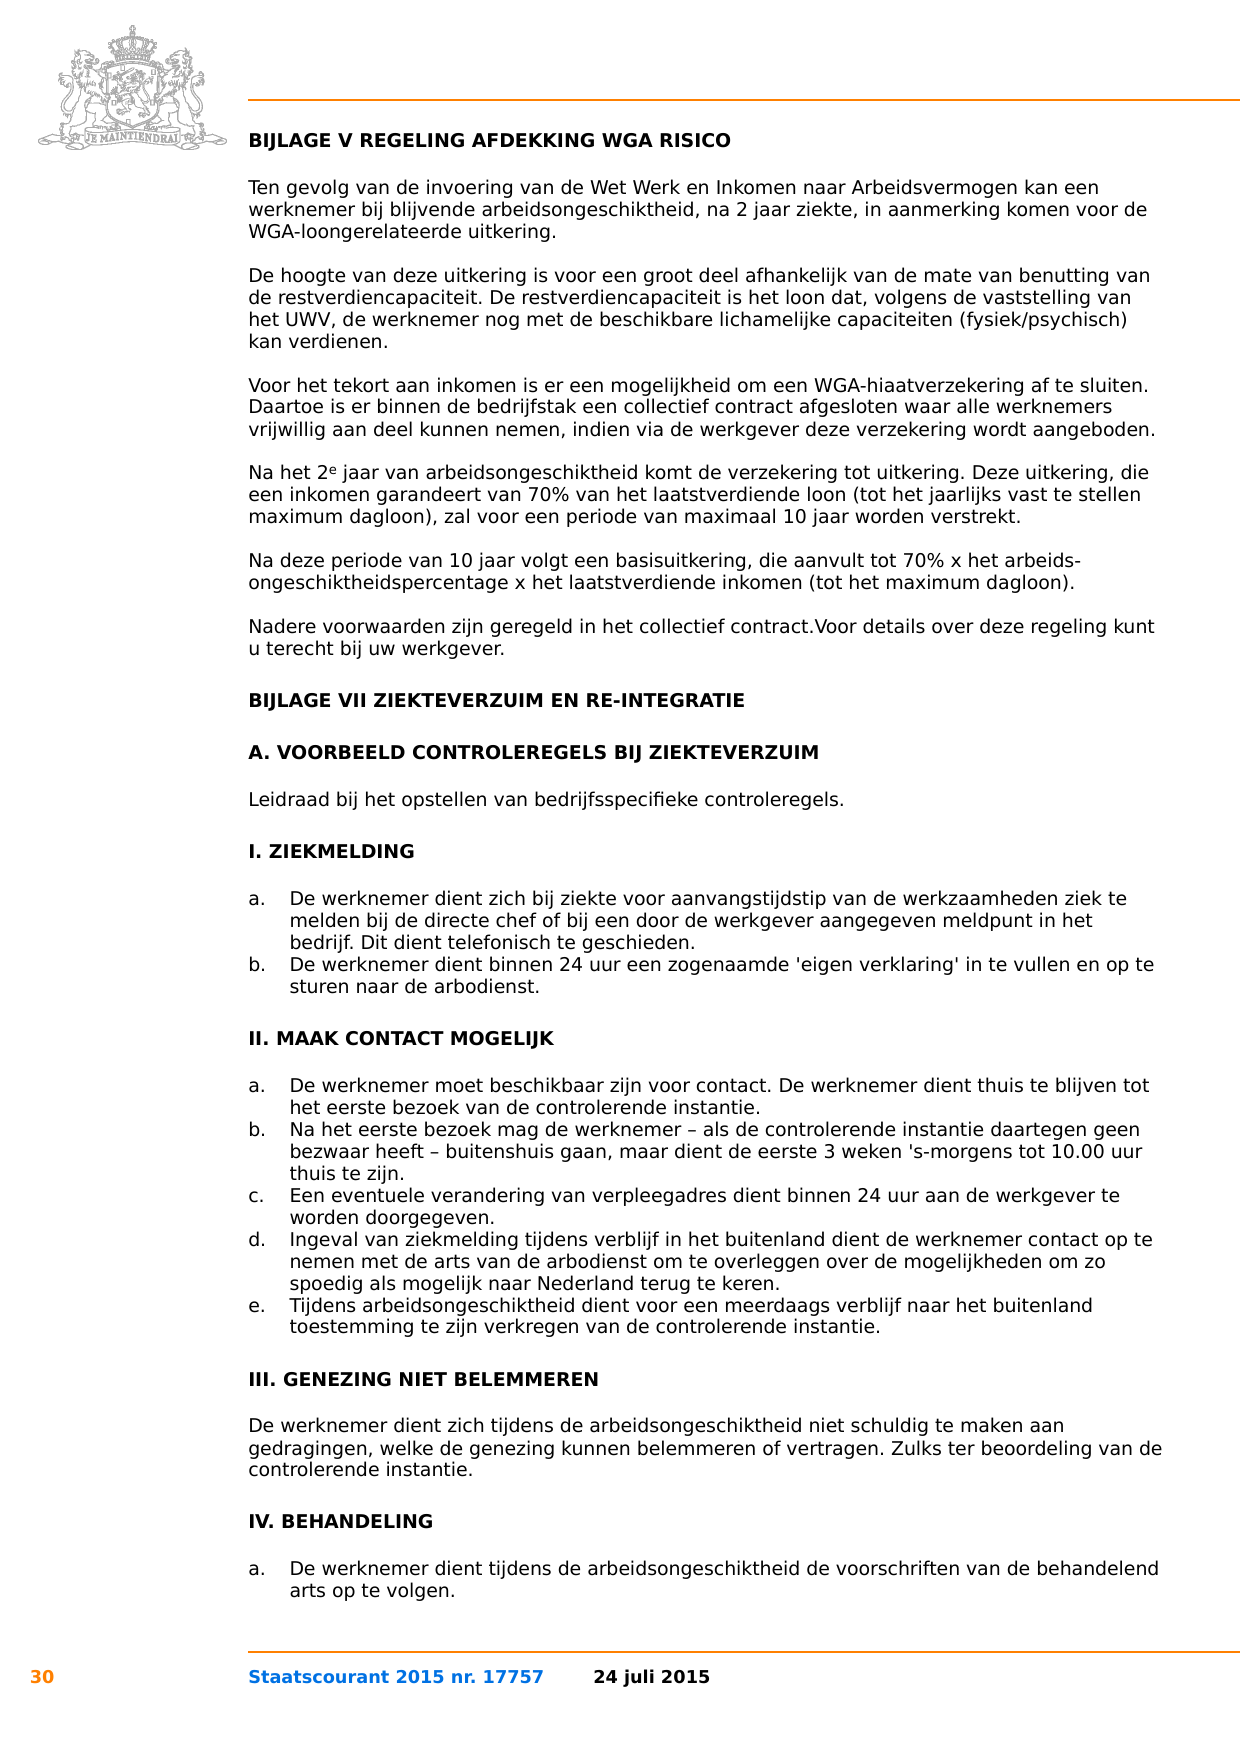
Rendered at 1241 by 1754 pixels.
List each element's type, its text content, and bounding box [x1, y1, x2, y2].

text d. Ingeval van ziekmelding tijdens verblijf in het buitenland dient de werknemer contact op te nemen met de arts van de arbodienst om te overleggen over de mogelijkheden om zo spoedig als mogelijk naar Nederland terug te keren. [248, 1228, 1163, 1294]
subtitle BIJLAGE VII ZIEKTEVERZUIM EN RE-INTEGRATIE [248, 690, 1163, 712]
text Ten gevolg van de invoering van de Wet Werk en Inkomen naar Arbeidsvermogen kan een werknemer bij blijvende arbeidsongeschiktheid, na 2 jaar ziekte, in aanmerking komen voor de WGA-loongerelateerde uitkering. [248, 177, 1163, 243]
text a. De werknemer dient tijdens de arbeidsongeschiktheid de voorschriften van de behandelend arts op te volgen. [248, 1558, 1163, 1602]
text Na het 2e jaar van arbeidsongeschiktheid komt de verzekering tot uitkering. Deze uitkering, die een inkomen garandeert van 70% van het laatstverdiende loon (tot het jaarlijks vast te stellen maximum dagloon), zal voor een periode van maximaal 10 jaar worden verstrekt. [248, 462, 1163, 528]
text De hoogte van deze uitkering is voor een groot deel afhankelijk van de mate van benutting van de restverdiencapaciteit. De restverdiencapaciteit is het loon dat, volgens de vaststelling van het UWV, de werknemer nog met de beschikbare lichamelijke capaciteiten (fysiek/psychisch) kan verdienen. [248, 265, 1163, 353]
picture [38, 25, 227, 150]
subtitle A. VOORBEELD CONTROLEREGELS BIJ ZIEKTEVERZUIM [248, 742, 1163, 764]
subtitle III. GENEZING NIET BELEMMEREN [248, 1368, 1163, 1390]
text e. Tijdens arbeidsongeschiktheid dient voor een meerdaags verblijf naar het buitenland toestemming te zijn verkregen van de controlerende instantie. [248, 1294, 1163, 1338]
text Leidraad bij het opstellen van bedrijfsspecifieke controleregels. [248, 789, 1163, 811]
subtitle I. ZIEKMELDING [248, 841, 1163, 863]
text b. De werknemer dient binnen 24 uur een zogenaamde 'eigen verklaring' in te vullen en op te sturen naar de arbodienst. [248, 954, 1163, 998]
text c. Een eventuele verandering van verpleegadres dient binnen 24 uur aan de werkgever te worden doorgegeven. [248, 1184, 1163, 1228]
subtitle BIJLAGE V REGELING AFDEKKING WGA RISICO [248, 130, 1163, 152]
text Voor het tekort aan inkomen is er een mogelijkheid om een WGA-hiaatverzekering af te sluiten. Daartoe is er binnen de bedrijfstak een collectief contract afgesloten waar alle werknemers vrijwillig aan deel kunnen nemen, indien via de werkgever deze verzekering wordt aangeboden. [248, 374, 1163, 440]
text Nadere voorwaarden zijn geregeld in het collectief contract.Voor details over deze regeling kunt u terecht bij uw werkgever. [248, 616, 1163, 660]
text a. De werknemer dient zich bij ziekte voor aanvangstijdstip van de werkzaamheden ziek te melden bij de directe chef of bij een door de werkgever aangegeven meldpunt in het bedrijf. Dit dient telefonisch te geschieden. [248, 888, 1163, 954]
subtitle IV. BEHANDELING [248, 1511, 1163, 1533]
text a. De werknemer moet beschikbaar zijn voor contact. De werknemer dient thuis te blijven tot het eerste bezoek van de controlerende instantie. [248, 1075, 1163, 1119]
text Na deze periode van 10 jaar volgt een basisuitkering, die aanvult tot 70% x het arbeids-ongeschiktheidspercentage x het laatstverdiende inkomen (tot het maximum dagloon). [248, 550, 1163, 594]
subtitle II. MAAK CONTACT MOGELIJK [248, 1028, 1163, 1050]
text b. Na het eerste bezoek mag de werknemer – als de controlerende instantie daartegen geen bezwaar heeft – buitenshuis gaan, maar dient de eerste 3 weken 's-morgens tot 10.00 uur thuis te zijn. [248, 1119, 1163, 1184]
text De werknemer dient zich tijdens de arbeidsongeschiktheid niet schuldig te maken aan gedragingen, welke de genezing kunnen belemmeren of vertragen. Zulks ter beoordeling van de controlerende instantie. [248, 1415, 1163, 1481]
